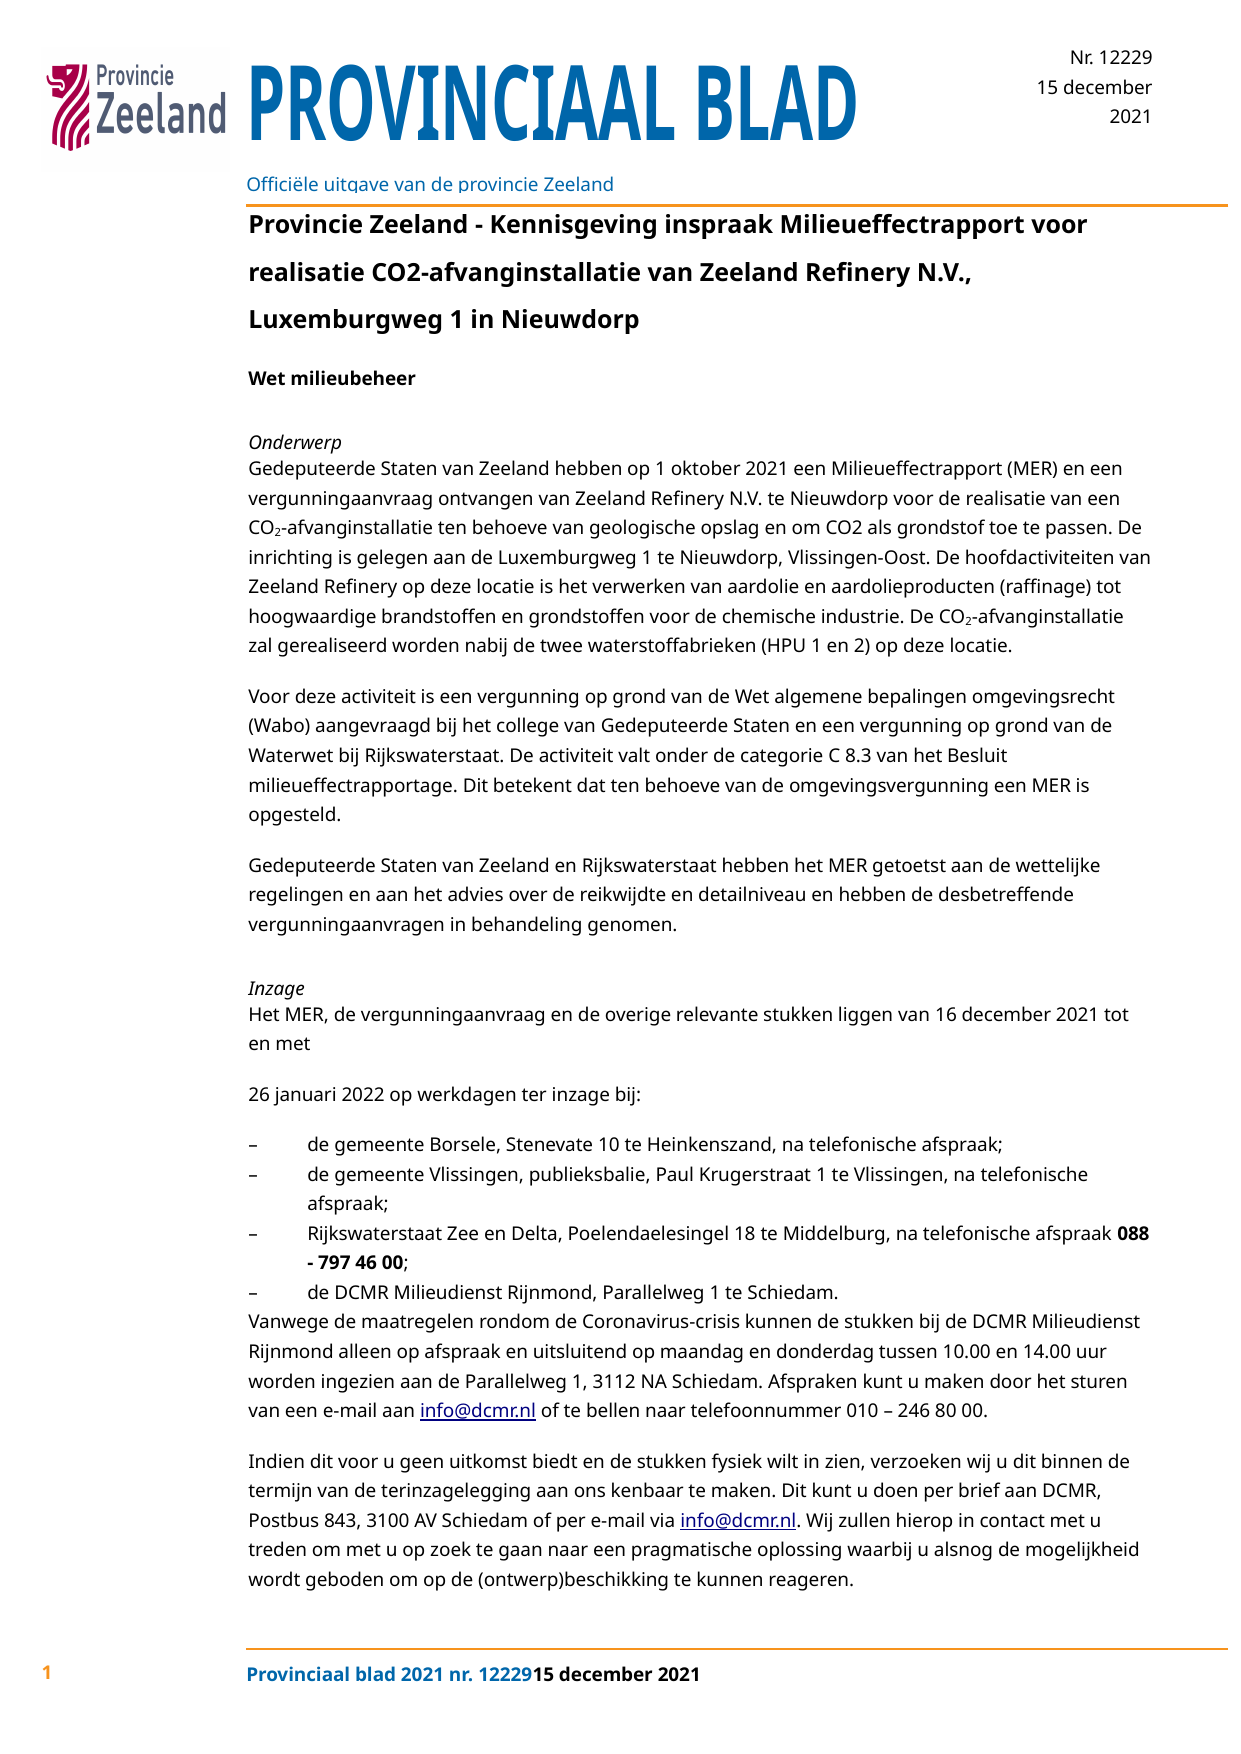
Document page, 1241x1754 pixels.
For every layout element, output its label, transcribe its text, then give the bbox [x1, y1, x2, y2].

text Gedeputeerde Staten van Zeeland en Rijkswaterstaat hebben het MER getoetst aan de wettelijke regelingen en aan het advies over de reikwijdte en detailniveau en hebben de desbetreffende vergunningaanvragen in behandeling genomen. [248, 852, 1152, 937]
text 26 januari 2022 op werkdagen ter inzage bij: [248, 1081, 1152, 1106]
list Rijkswaterstaat Zee en Delta, Poelendaelesingel 18 te Middelburg, na telefonische afspraak 088 - 797 46 00; [248, 1220, 1152, 1275]
text Vanwege de maatregelen rondom de Coronavirus-crisis kunnen de stukken bij de DCMR Milieudienst Rijnmond alleen op afspraak en uitsluitend op maandag en donderdag tussen 10.00 en 14.00 uur worden ingezien aan de Parallelweg 1, 3112 NA Schiedam. Afspraken kunt u maken door het sturen van een e-mail aan info@dcmr.nl of te bellen naar telefoonnummer 010 – 246 80 00. [248, 1309, 1152, 1423]
text Inzage [248, 975, 1152, 1001]
list de DCMR Milieudienst Rijnmond, Parallelweg 1 te Schiedam. [248, 1279, 1152, 1305]
text Onderwerp [248, 429, 1152, 455]
list de gemeente Vlissingen, publieksbalie, Paul Krugerstraat 1 te Vlissingen, na telefonische afspraak; [248, 1161, 1152, 1216]
text Gedeputeerde Staten van Zeeland hebben op 1 oktober 2021 een Milieueffectrapport (MER) en een vergunningaanvraag ontvangen van Zeeland Refinery N.V. te Nieuwdorp voor de realisatie van een CO2-afvanginstallatie ten behoeve van geologische opslag en om CO2 als grondstof toe te passen. De inrichting is gelegen aan de Luxemburgweg 1 te Nieuwdorp, Vlissingen-Oost. De hoofdactiviteiten van Zeeland Refinery op deze locatie is het verwerken van aardolie en aardolieproducten (raffinage) tot hoogwaardige brandstoffen en grondstoffen voor de chemische industrie. De CO2-afvanginstallatie zal gerealiseerd worden nabij de twee waterstoffabrieken (HPU 1 en 2) op deze locatie. [248, 455, 1152, 658]
list de gemeente Borsele, Stenevate 10 te Heinkenszand, na telefonische afspraak; [248, 1131, 1152, 1157]
text Provincie Zeeland - Kennisgeving inspraak Milieueffectrapport voor realisatie CO2-afvanginstallatie van Zeeland Refinery N.V., Luxemburgweg 1 in Nieuwdorp [248, 207, 1152, 336]
text Het MER, de vergunningaanvraag en de overige relevante stukken liggen van 16 december 2021 tot en met [248, 1001, 1152, 1056]
text Voor deze activiteit is een vergunning op grond van de Wet algemene bepalingen omgevingsrecht (Wabo) aangevraagd bij het college van Gedeputeerde Staten en een vergunning op grond van de Waterwet bij Rijkswaterstaat. De activiteit valt onder de categorie C 8.3 van het Besluit milieueffectrapportage. Dit betekent dat ten behoeve van de omgevingsvergunning een MER is opgesteld. [248, 683, 1152, 827]
text Wet milieubeheer [248, 366, 1152, 391]
picture [41, 47, 231, 172]
text Indien dit voor u geen uitkomst biedt en de stukken fysiek wilt in zien, verzoeken wij u dit binnen de termijn van de terinzagelegging aan ons kenbaar te maken. Dit kunt u doen per brief aan DCMR, Postbus 843, 3100 AV Schiedam of per e-mail via info@dcmr.nl. Wij zullen hierop in contact met u treden om met u op zoek te gaan naar een pragmatische oplossing waarbij u alsnog de mogelijkheid wordt geboden om op de (ontwerp)beschikking te kunnen reageren. [248, 1448, 1152, 1592]
